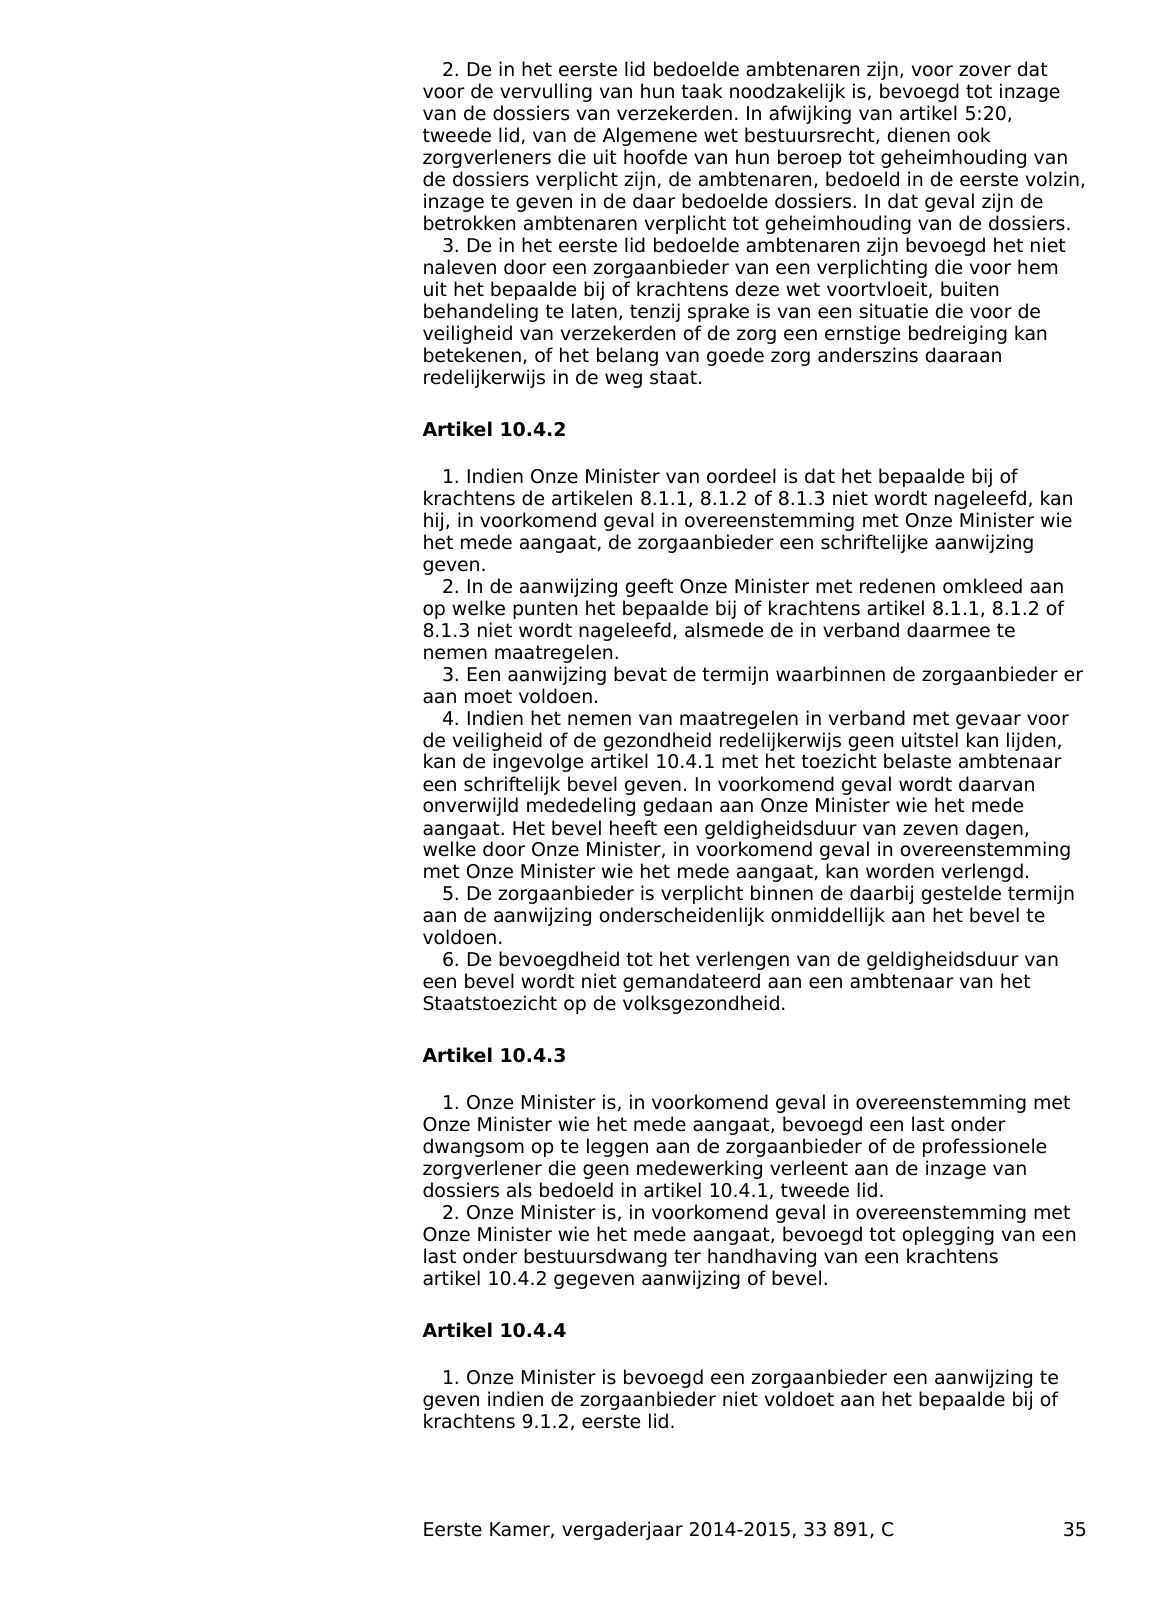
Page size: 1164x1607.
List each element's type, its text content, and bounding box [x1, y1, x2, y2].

text 6. De bevoegdheid tot het verlengen van de geldigheidsduur van een bevel wordt niet gemandateerd aan een ambtenaar van het Staatstoezicht op de volksgezondheid. [422, 949, 1087, 1015]
text 3. De in het eerste lid bedoelde ambtenaren zijn bevoegd het niet naleven door een zorgaanbieder van een verplichting die voor hem uit het bepaalde bij of krachtens deze wet voortvloeit, buiten behandeling te laten, tenzij sprake is van een situatie die voor de veiligheid van verzekerden of de zorg een ernstige bedreiging kan betekenen, of het belang van goede zorg anderszins daaraan redelijkerwijs in de weg staat. [422, 235, 1087, 389]
text 2. Onze Minister is, in voorkomend geval in overeenstemming met Onze Minister wie het mede aangaat, bevoegd tot oplegging van een last onder bestuursdwang ter handhaving van een krachtens artikel 10.4.2 gegeven aanwijzing of bevel. [422, 1202, 1087, 1290]
text 4. Indien het nemen van maatregelen in verband met gevaar voor de veiligheid of de gezondheid redelijkerwijs geen uitstel kan lijden, kan de ingevolge artikel 10.4.1 met het toezicht belaste ambtenaar een schriftelijk bevel geven. In voorkomend geval wordt daarvan onverwijld mededeling gedaan aan Onze Minister wie het mede aangaat. Het bevel heeft een geldigheidsduur van zeven dagen, welke door Onze Minister, in voorkomend geval in overeenstemming met Onze Minister wie het mede aangaat, kan worden verlengd. [422, 707, 1087, 883]
subtitle Artikel 10.4.2 [422, 419, 1087, 441]
subtitle Artikel 10.4.3 [422, 1045, 1087, 1067]
text 1. Onze Minister is bevoegd een zorgaanbieder een aanwijzing te geven indien de zorgaanbieder niet voldoet aan het bepaalde bij of krachtens 9.1.2, eerste lid. [422, 1367, 1087, 1433]
subtitle Artikel 10.4.4 [422, 1320, 1087, 1342]
text 2. In de aanwijzing geeft Onze Minister met redenen omkleed aan op welke punten het bepaalde bij of krachtens artikel 8.1.1, 8.1.2 of 8.1.3 niet wordt nageleefd, alsmede de in verband daarmee te nemen maatregelen. [422, 576, 1087, 663]
text 5. De zorgaanbieder is verplicht binnen de daarbij gestelde termijn aan de aanwijzing onderscheidenlijk onmiddellijk aan het bevel te voldoen. [422, 883, 1087, 949]
text 1. Indien Onze Minister van oordeel is dat het bepaalde bij of krachtens de artikelen 8.1.1, 8.1.2 of 8.1.3 niet wordt nageleefd, kan hij, in voorkomend geval in overeenstemming met Onze Minister wie het mede aangaat, de zorgaanbieder een schriftelijke aanwijzing geven. [422, 466, 1087, 576]
text 3. Een aanwijzing bevat de termijn waarbinnen de zorgaanbieder er aan moet voldoen. [422, 663, 1087, 707]
text 1. Onze Minister is, in voorkomend geval in overeenstemming met Onze Minister wie het mede aangaat, bevoegd een last onder dwangsom op te leggen aan de zorgaanbieder of de professionele zorgverlener die geen medewerking verleent aan de inzage van dossiers als bedoeld in artikel 10.4.1, tweede lid. [422, 1092, 1087, 1202]
text 2. De in het eerste lid bedoelde ambtenaren zijn, voor zover dat voor de vervulling van hun taak noodzakelijk is, bevoegd tot inzage van de dossiers van verzekerden. In afwijking van artikel 5:20, tweede lid, van de Algemene wet bestuursrecht, dienen ook zorgverleners die uit hoofde van hun beroep tot geheimhouding van de dossiers verplicht zijn, de ambtenaren, bedoeld in de eerste volzin, inzage te geven in de daar bedoelde dossiers. In dat geval zijn de betrokken ambtenaren verplicht tot geheimhouding van de dossiers. [422, 59, 1087, 235]
